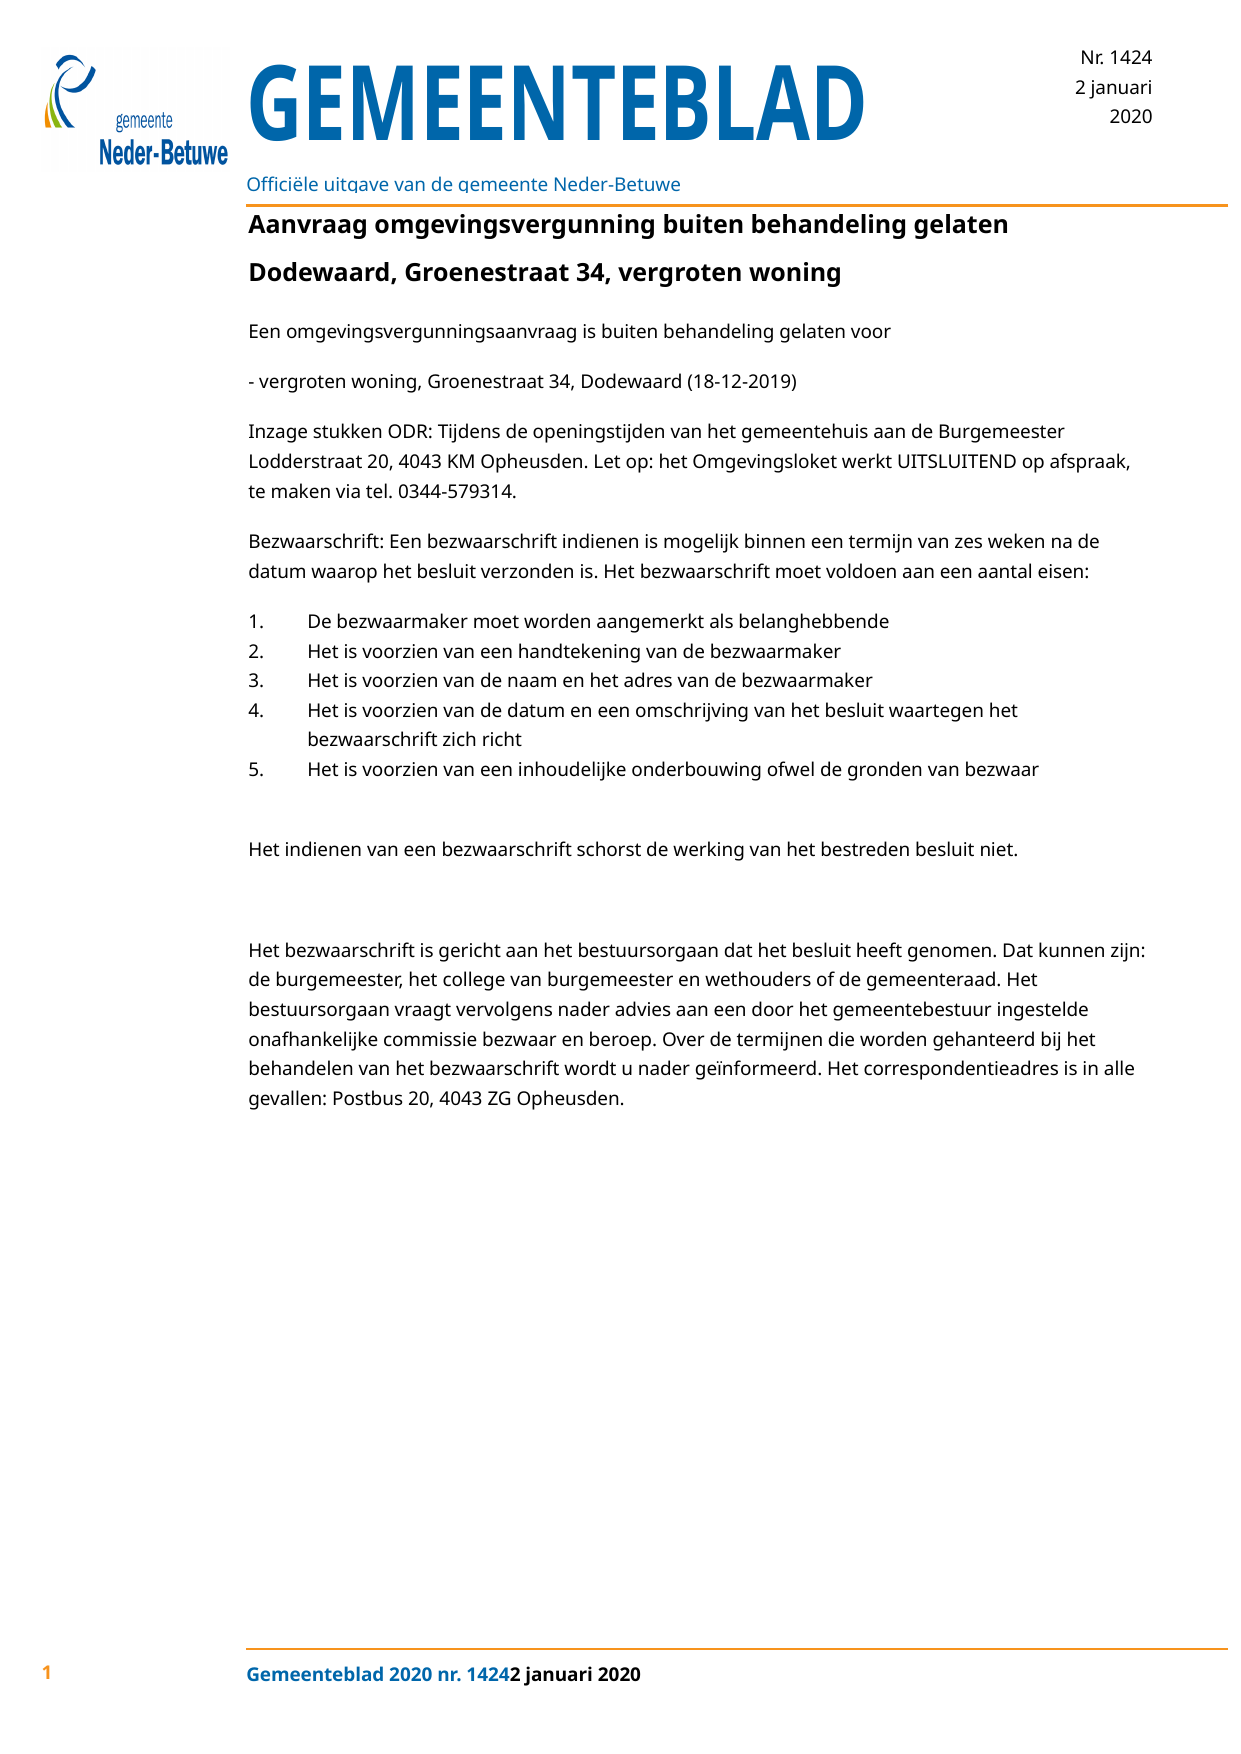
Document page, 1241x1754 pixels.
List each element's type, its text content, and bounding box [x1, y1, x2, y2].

picture [41, 47, 231, 172]
list Het is voorzien van een inhoudelijke onderbouwing ofwel de gronden van bezwaar [248, 756, 1152, 782]
text Het bezwaarschrift is gericht aan het bestuursorgaan dat het besluit heeft genomen. Dat kunnen zijn: de burgemeester, het college van burgemeester en wethouders of de gemeenteraad. Het bestuursorgaan vraagt vervolgens nader advies aan een door het gemeentebestuur ingestelde onafhankelijke commissie bezwaar en beroep. Over de termijnen die worden gehanteerd bij het behandelen van het bezwaarschrift wordt u nader geïnformeerd. Het correspondentieadres is in alle gevallen: Postbus 20, 4043 ZG Opheusden. [248, 937, 1152, 1111]
list Het is voorzien van de naam en het adres van de bezwaarmaker [248, 667, 1152, 693]
list De bezwaarmaker moet worden aangemerkt als belanghebbende [248, 608, 1152, 634]
text Bezwaarschrift: Een bezwaarschrift indienen is mogelijk binnen een termijn van zes weken na de datum waarop het besluit verzonden is. Het bezwaarschrift moet voldoen aan een aantal eisen: [248, 528, 1152, 584]
text - vergroten woning, Groenestraat 34, Dodewaard (18-12-2019) [248, 368, 1152, 394]
text Het indienen van een bezwaarschrift schorst de werking van het bestreden besluit niet. [248, 836, 1152, 862]
text Een omgevingsvergunningsaanvraag is buiten behandeling gelaten voor [248, 318, 1152, 344]
text Inzage stukken ODR: Tijdens de openingstijden van het gemeentehuis aan de Burgemeester Lodderstraat 20, 4043 KM Opheusden. Let op: het Omgevingsloket werkt UITSLUITEND op afspraak, te maken via tel. 0344-579314. [248, 419, 1152, 504]
list Het is voorzien van de datum en een omschrijving van het besluit waartegen het bezwaarschrift zich richt [248, 697, 1152, 752]
text Aanvraag omgevingsvergunning buiten behandeling gelaten Dodewaard, Groenestraat 34, vergroten woning [248, 207, 1152, 288]
list Het is voorzien van een handtekening van de bezwaarmaker [248, 638, 1152, 664]
